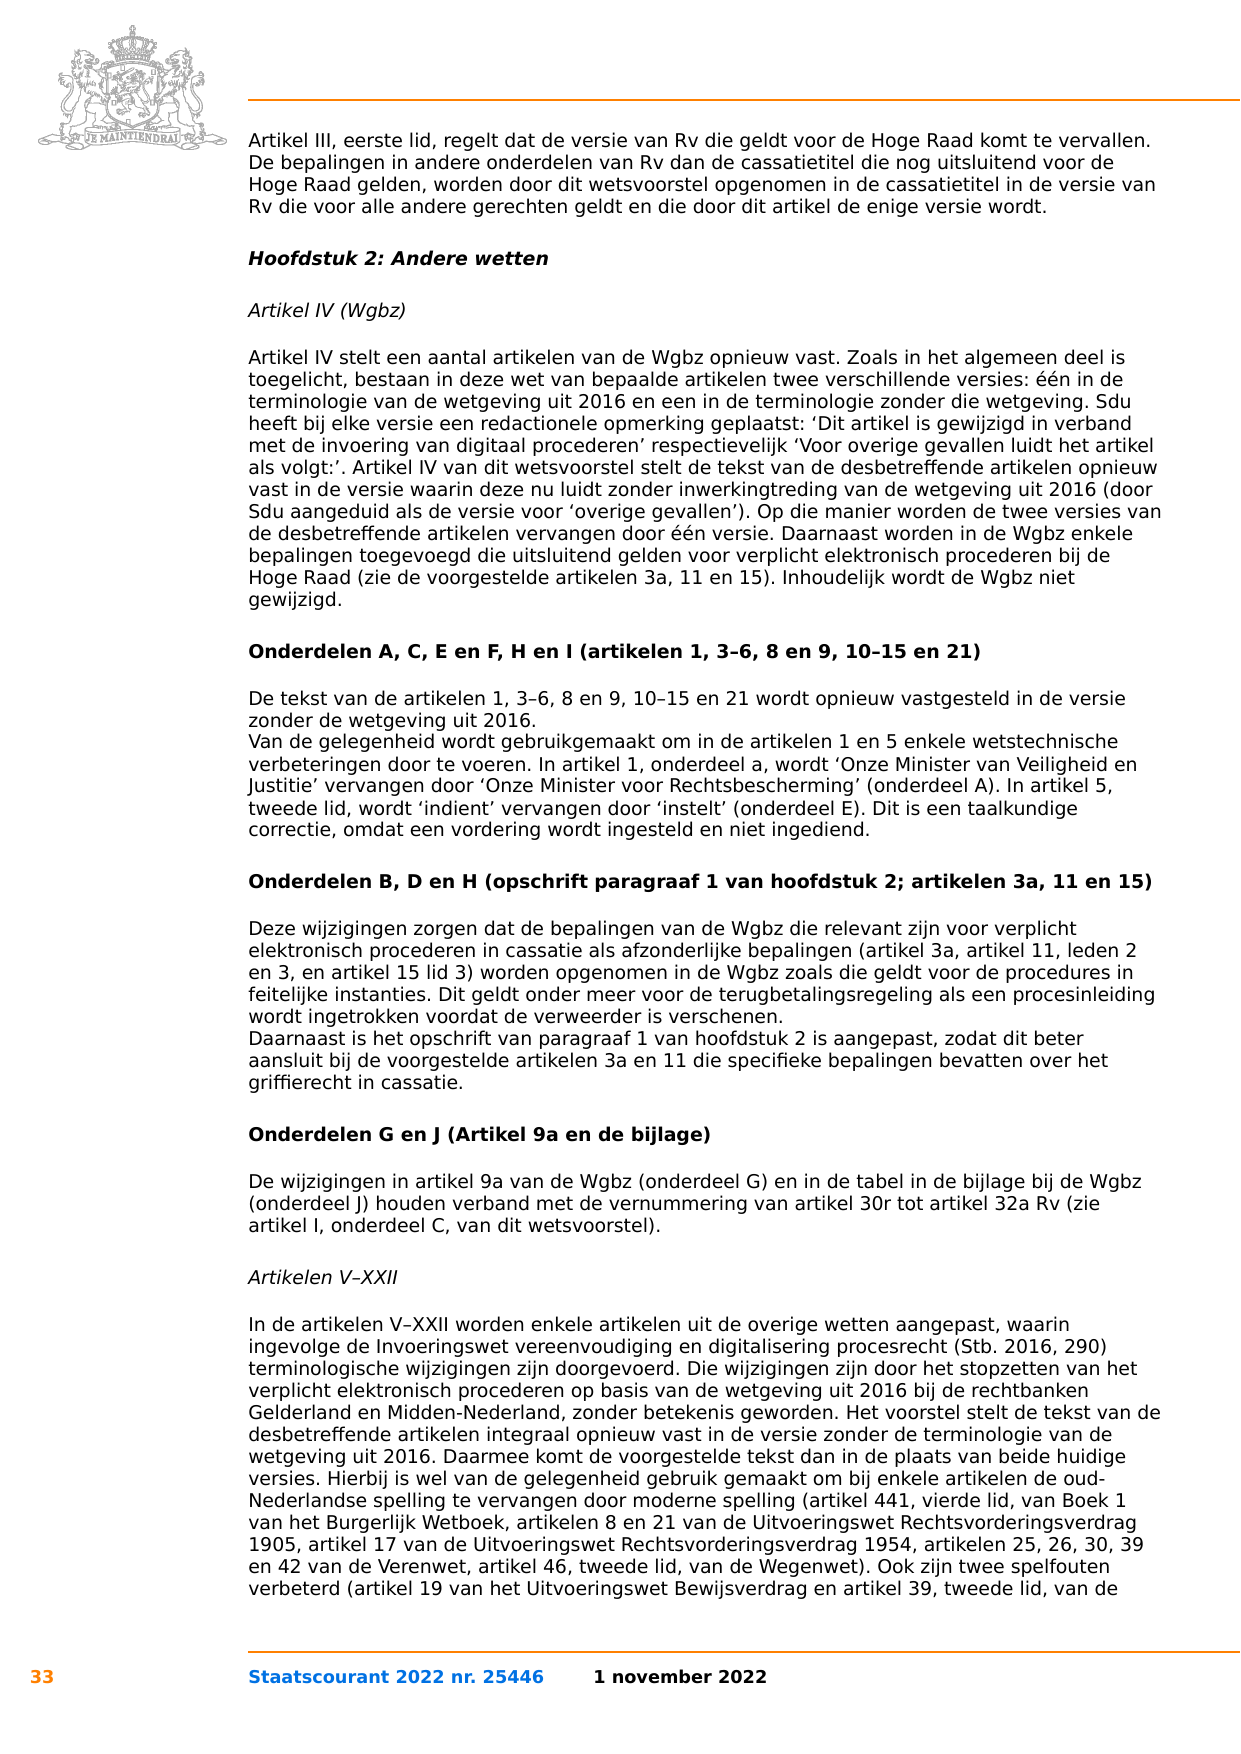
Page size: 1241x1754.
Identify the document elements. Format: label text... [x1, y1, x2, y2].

text De tekst van de artikelen 1, 3–6, 8 en 9, 10–15 en 21 wordt opnieuw vastgesteld in de versie zonder de wetgeving uit 2016. [248, 687, 1163, 731]
text Daarnaast is het opschrift van paragraaf 1 van hoofdstuk 2 is aangepast, zodat dit beter aansluit bij de voorgestelde artikelen 3a en 11 die specifieke bepalingen bevatten over het griffierecht in cassatie. [248, 1028, 1163, 1094]
subtitle Onderdelen B, D en H (opschrift paragraaf 1 van hoofdstuk 2; artikelen 3a, 11 en 15) [248, 871, 1163, 893]
subtitle Artikelen V–XXII [248, 1267, 1163, 1289]
text In de artikelen V–XXII worden enkele artikelen uit de overige wetten aangepast, waarin ingevolge de Invoeringswet vereenvoudiging en digitalisering procesrecht (Stb. 2016, 290) terminologische wijzigingen zijn doorgevoerd. Die wijzigingen zijn door het stopzetten van het verplicht elektronisch procederen op basis van de wetgeving uit 2016 bij de rechtbanken Gelderland en Midden-Nederland, zonder betekenis geworden. Het voorstel stelt de tekst van de desbetreffende artikelen integraal opnieuw vast in de versie zonder de terminologie van de wetgeving uit 2016. Daarmee komt de voorgestelde tekst dan in de plaats van beide huidige versies. Hierbij is wel van de gelegenheid gebruik gemaakt om bij enkele artikelen de oud-Nederlandse spelling te vervangen door moderne spelling (artikel 441, vierde lid, van Boek 1 van het Burgerlijk Wetboek, artikelen 8 en 21 van de Uitvoeringswet Rechtsvorderingsverdrag 1905, artikel 17 van de Uitvoeringswet Rechtsvorderingsverdrag 1954, artikelen 25, 26, 30, 39 en 42 van de Verenwet, artikel 46, tweede lid, van de Wegenwet). Ook zijn twee spelfouten verbeterd (artikel 19 van het Uitvoeringswet Bewijsverdrag en artikel 39, tweede lid, van de [248, 1314, 1163, 1600]
text Deze wijzigingen zorgen dat de bepalingen van de Wgbz die relevant zijn voor verplicht elektronisch procederen in cassatie als afzonderlijke bepalingen (artikel 3a, artikel 11, leden 2 en 3, en artikel 15 lid 3) worden opgenomen in de Wgbz zoals die geldt voor de procedures in feitelijke instanties. Dit geldt onder meer voor de terugbetalingsregeling als een procesinleiding wordt ingetrokken voordat de verweerder is verschenen. [248, 918, 1163, 1028]
picture [38, 25, 227, 150]
text Van de gelegenheid wordt gebruikgemaakt om in de artikelen 1 en 5 enkele wetstechnische verbeteringen door te voeren. In artikel 1, onderdeel a, wordt ‘Onze Minister van Veiligheid en Justitie’ vervangen door ‘Onze Minister voor Rechtsbescherming’ (onderdeel A). In artikel 5, tweede lid, wordt ‘indient’ vervangen door ‘instelt’ (onderdeel E). Dit is een taalkundige correctie, omdat een vordering wordt ingesteld en niet ingediend. [248, 731, 1163, 841]
subtitle Onderdelen A, C, E en F, H en I (artikelen 1, 3–6, 8 en 9, 10–15 en 21) [248, 641, 1163, 662]
text De wijzigingen in artikel 9a van de Wgbz (onderdeel G) en in de tabel in de bijlage bij de Wgbz (onderdeel J) houden verband met de vernummering van artikel 30r tot artikel 32a Rv (zie artikel I, onderdeel C, van dit wetsvoorstel). [248, 1171, 1163, 1237]
text Artikel III, eerste lid, regelt dat de versie van Rv die geldt voor de Hoge Raad komt te vervallen. De bepalingen in andere onderdelen van Rv dan de cassatietitel die nog uitsluitend voor de Hoge Raad gelden, worden door dit wetsvoorstel opgenomen in de cassatietitel in de versie van Rv die voor alle andere gerechten geldt en die door dit artikel de enige versie wordt. [248, 130, 1163, 218]
text Artikel IV stelt een aantal artikelen van de Wgbz opnieuw vast. Zoals in het algemeen deel is toegelicht, bestaan in deze wet van bepaalde artikelen twee verschillende versies: één in de terminologie van de wetgeving uit 2016 en een in de terminologie zonder die wetgeving. Sdu heeft bij elke versie een redactionele opmerking geplaatst: ‘Dit artikel is gewijzigd in verband met de invoering van digitaal procederen’ respectievelijk ‘Voor overige gevallen luidt het artikel als volgt:’. Artikel IV van dit wetsvoorstel stelt de tekst van de desbetreffende artikelen opnieuw vast in de versie waarin deze nu luidt zonder inwerkingtreding van de wetgeving uit 2016 (door Sdu aangeduid als de versie voor ‘overige gevallen’). Op die manier worden de twee versies van de desbetreffende artikelen vervangen door één versie. Daarnaast worden in de Wgbz enkele bepalingen toegevoegd die uitsluitend gelden voor verplicht elektronisch procederen bij de Hoge Raad (zie de voorgestelde artikelen 3a, 11 en 15). Inhoudelijk wordt de Wgbz niet gewijzigd. [248, 347, 1163, 611]
subtitle Onderdelen G en J (Artikel 9a en de bijlage) [248, 1124, 1163, 1146]
subtitle Artikel IV (Wgbz) [248, 300, 1163, 322]
subtitle Hoofdstuk 2: Andere wetten [248, 248, 1163, 270]
